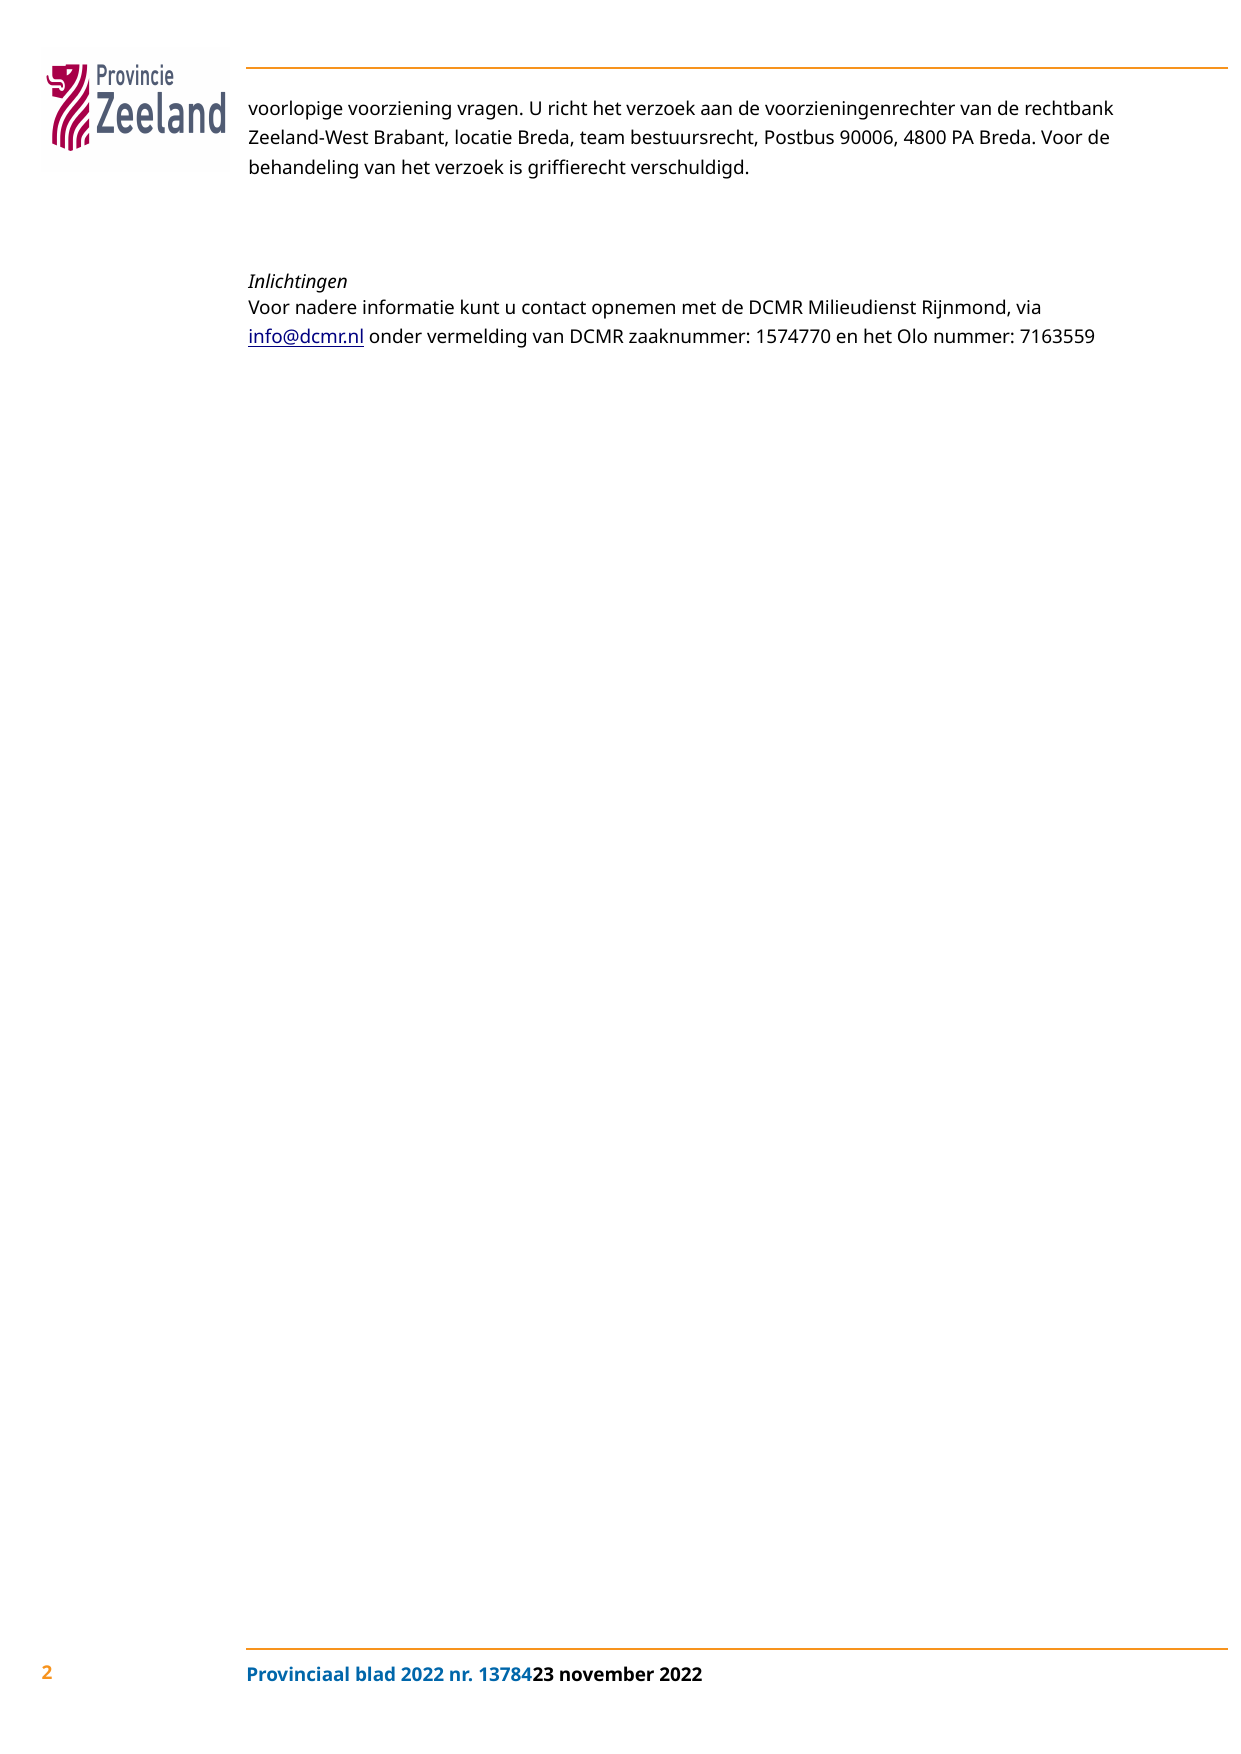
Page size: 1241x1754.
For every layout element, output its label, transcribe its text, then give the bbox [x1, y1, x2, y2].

text Voor nadere informatie kunt u contact opnemen met de DCMR Milieudienst Rijnmond, via info@dcmr.nl onder vermelding van DCMR zaaknummer: 1574770 en het Olo nummer: 7163559 [248, 294, 1152, 349]
text Inlichtingen [248, 268, 1152, 294]
text voorlopige voorziening vragen. U richt het verzoek aan de voorzieningenrechter van de rechtbank Zeeland-West Brabant, locatie Breda, team bestuursrecht, Postbus 90006, 4800 PA Breda. Voor de behandeling van het verzoek is griffierecht verschuldigd. [248, 95, 1152, 180]
picture [41, 47, 231, 172]
